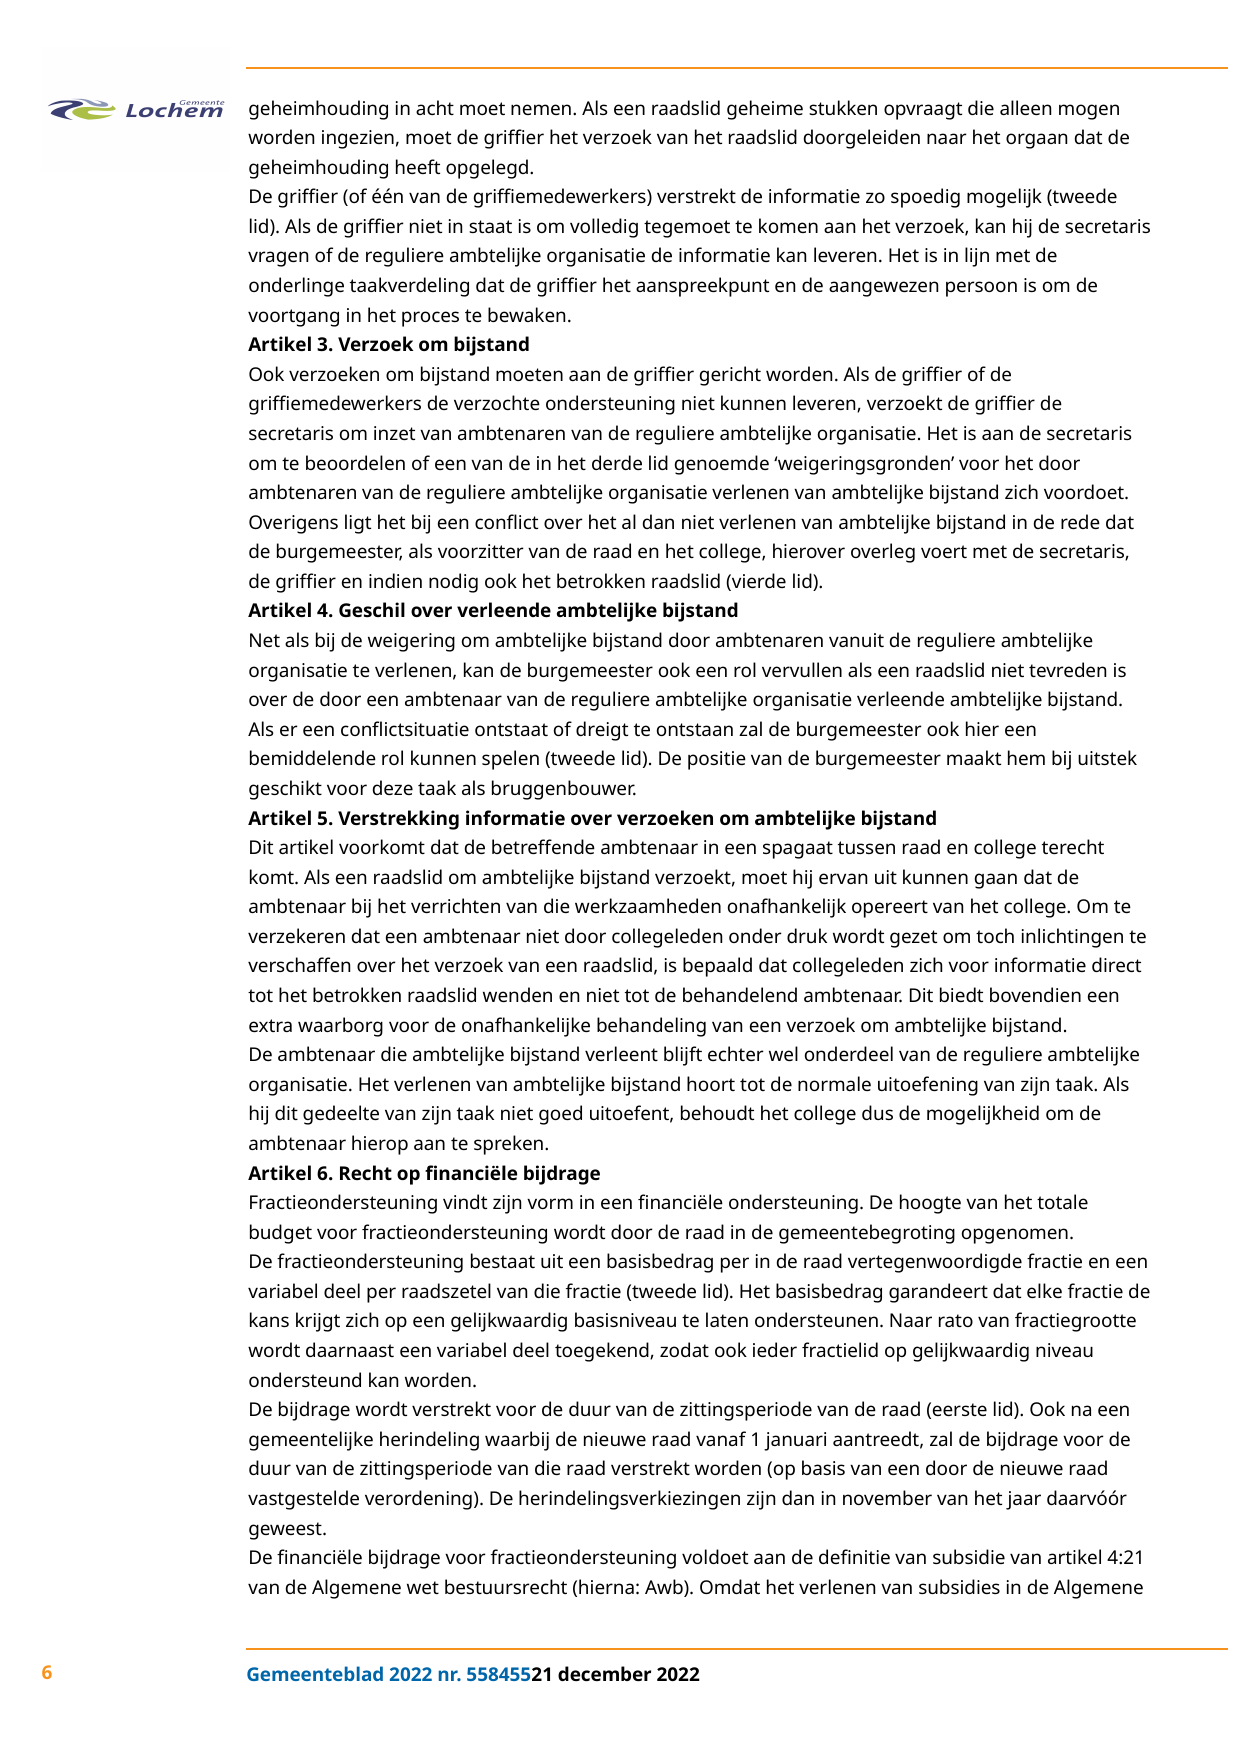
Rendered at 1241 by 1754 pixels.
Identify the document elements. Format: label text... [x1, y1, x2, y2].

picture [41, 47, 231, 172]
text Artikel 6. Recht op financiële bijdrage [248, 1160, 1152, 1186]
text De bijdrage wordt verstrekt voor de duur van de zittingsperiode van de raad (eerste lid). Ook na een gemeentelijke herindeling waarbij de nieuwe raad vanaf 1 januari aantreedt, zal de bijdrage voor de duur van de zittingsperiode van die raad verstrekt worden (op basis van een door de nieuwe raad vastgestelde verordening). De herindelingsverkiezingen zijn dan in november van het jaar daarvóór geweest. [248, 1396, 1152, 1541]
text Dit artikel voorkomt dat de betreffende ambtenaar in een spagaat tussen raad en college terecht komt. Als een raadslid om ambtelijke bijstand verzoekt, moet hij ervan uit kunnen gaan dat de ambtenaar bij het verrichten van die werkzaamheden onafhankelijk opereert van het college. Om te verzekeren dat een ambtenaar niet door collegeleden onder druk wordt gezet om toch inlichtingen te verschaffen over het verzoek van een raadslid, is bepaald dat collegeleden zich voor informatie direct tot het betrokken raadslid wenden en niet tot de behandelend ambtenaar. Dit biedt bovendien een extra waarborg voor de onafhankelijke behandeling van een verzoek om ambtelijke bijstand. [248, 834, 1152, 1038]
text Artikel 3. Verzoek om bijstand [248, 331, 1152, 357]
text De griffier (of één van de griffiemedewerkers) verstrekt de informatie zo spoedig mogelijk (tweede lid). Als de griffier niet in staat is om volledig tegemoet te komen aan het verzoek, kan hij de secretaris vragen of de reguliere ambtelijke organisatie de informatie kan leveren. Het is in lijn met de onderlinge taakverdeling dat de griffier het aanspreekpunt en de aangewezen persoon is om de voortgang in het proces te bewaken. [248, 183, 1152, 328]
text De fractieondersteuning bestaat uit een basisbedrag per in de raad vertegenwoordigde fractie en een variabel deel per raadszetel van die fractie (tweede lid). Het basisbedrag garandeert dat elke fractie de kans krijgt zich op een gelijkwaardig basisniveau te laten ondersteunen. Naar rato van fractiegrootte wordt daarnaast een variabel deel toegekend, zodat ook ieder fractielid op gelijkwaardig niveau ondersteund kan worden. [248, 1248, 1152, 1393]
text De ambtenaar die ambtelijke bijstand verleent blijft echter wel onderdeel van de reguliere ambtelijke organisatie. Het verlenen van ambtelijke bijstand hoort tot de normale uitoefening van zijn taak. Als hij dit gedeelte van zijn taak niet goed uitoefent, behoudt het college dus de mogelijkheid om de ambtenaar hierop aan te spreken. [248, 1041, 1152, 1156]
text Fractieondersteuning vindt zijn vorm in een financiële ondersteuning. De hoogte van het totale budget voor fractieondersteuning wordt door de raad in de gemeentebegroting opgenomen. [248, 1189, 1152, 1245]
text Net als bij de weigering om ambtelijke bijstand door ambtenaren vanuit de reguliere ambtelijke organisatie te verlenen, kan de burgemeester ook een rol vervullen als een raadslid niet tevreden is over de door een ambtenaar van de reguliere ambtelijke organisatie verleende ambtelijke bijstand. Als er een conflictsituatie ontstaat of dreigt te ontstaan zal de burgemeester ook hier een bemiddelende rol kunnen spelen (tweede lid). De positie van de burgemeester maakt hem bij uitstek geschikt voor deze taak als bruggenbouwer. [248, 627, 1152, 801]
text Artikel 4. Geschil over verleende ambtelijke bijstand [248, 598, 1152, 623]
text Ook verzoeken om bijstand moeten aan de griffier gericht worden. Als de griffier of de griffiemedewerkers de verzochte ondersteuning niet kunnen leveren, verzoekt de griffier de secretaris om inzet van ambtenaren van de reguliere ambtelijke organisatie. Het is aan de secretaris om te beoordelen of een van de in het derde lid genoemde ‘weigeringsgronden’ voor het door ambtenaren van de reguliere ambtelijke organisatie verlenen van ambtelijke bijstand zich voordoet. Overigens ligt het bij een conflict over het al dan niet verlenen van ambtelijke bijstand in de rede dat de burgemeester, als voorzitter van de raad en het college, hierover overleg voert met de secretaris, de griffier en indien nodig ook het betrokken raadslid (vierde lid). [248, 361, 1152, 594]
text geheimhouding in acht moet nemen. Als een raadslid geheime stukken opvraagt die alleen mogen worden ingezien, moet de griffier het verzoek van het raadslid doorgeleiden naar het orgaan dat de geheimhouding heeft opgelegd. [248, 95, 1152, 180]
text De financiële bijdrage voor fractieondersteuning voldoet aan de definitie van subsidie van artikel 4:21 van de Algemene wet bestuursrecht (hierna: Awb). Omdat het verlenen van subsidies in de Algemene [248, 1544, 1152, 1600]
text Artikel 5. Verstrekking informatie over verzoeken om ambtelijke bijstand [248, 805, 1152, 831]
